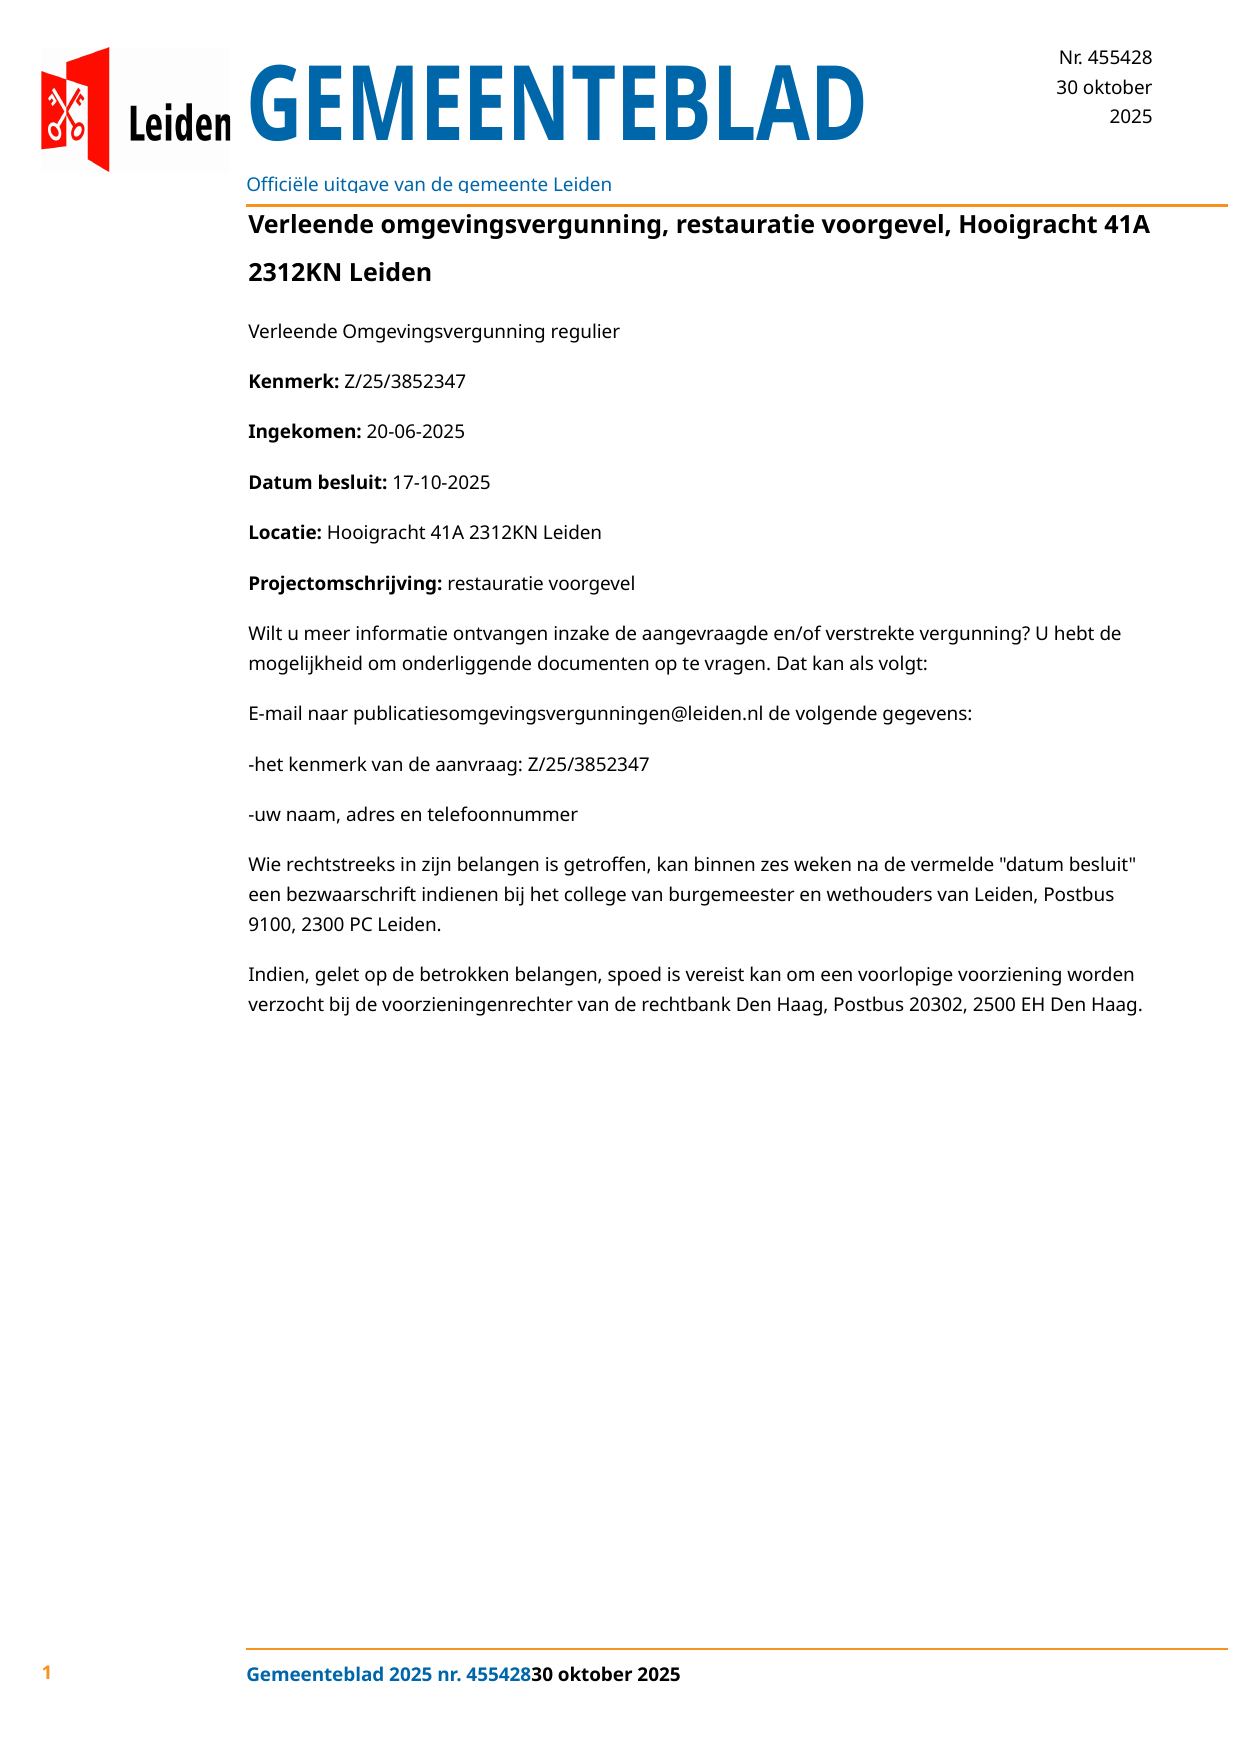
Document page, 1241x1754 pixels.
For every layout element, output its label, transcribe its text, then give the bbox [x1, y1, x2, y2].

text E-mail naar publicatiesomgevingsvergunningen@leiden.nl de volgende gegevens: [248, 700, 1152, 726]
text Wie rechtstreeks in zijn belangen is getroffen, kan binnen zes weken na de vermelde "datum besluit" een bezwaarschrift indienen bij het college van burgemeester en wethouders van Leiden, Postbus 9100, 2300 PC Leiden. [248, 852, 1152, 937]
picture [41, 47, 231, 172]
text Verleende omgevingsvergunning, restauratie voorgevel, Hooigracht 41A 2312KN Leiden [248, 207, 1152, 288]
text -het kenmerk van de aanvraag: Z/25/3852347 [248, 751, 1152, 777]
text Kenmerk: Z/25/3852347 [248, 368, 1152, 394]
text Wilt u meer informatie ontvangen inzake de aangevraagde en/of verstrekte vergunning? U hebt de mogelijkheid om onderliggende documenten op te vragen. Dat kan als volgt: [248, 620, 1152, 676]
text Locatie: Hooigracht 41A 2312KN Leiden [248, 519, 1152, 545]
text Indien, gelet op de betrokken belangen, spoed is vereist kan om een voorlopige voorziening worden verzocht bij de voorzieningenrechter van de rechtbank Den Haag, Postbus 20302, 2500 EH Den Haag. [248, 961, 1152, 1017]
text -uw naam, adres en telefoonnummer [248, 801, 1152, 827]
text Ingekomen: 20-06-2025 [248, 419, 1152, 444]
text Verleende Omgevingsvergunning regulier [248, 318, 1152, 344]
text Datum besluit: 17-10-2025 [248, 469, 1152, 495]
text Projectomschrijving: restauratie voorgevel [248, 570, 1152, 596]
